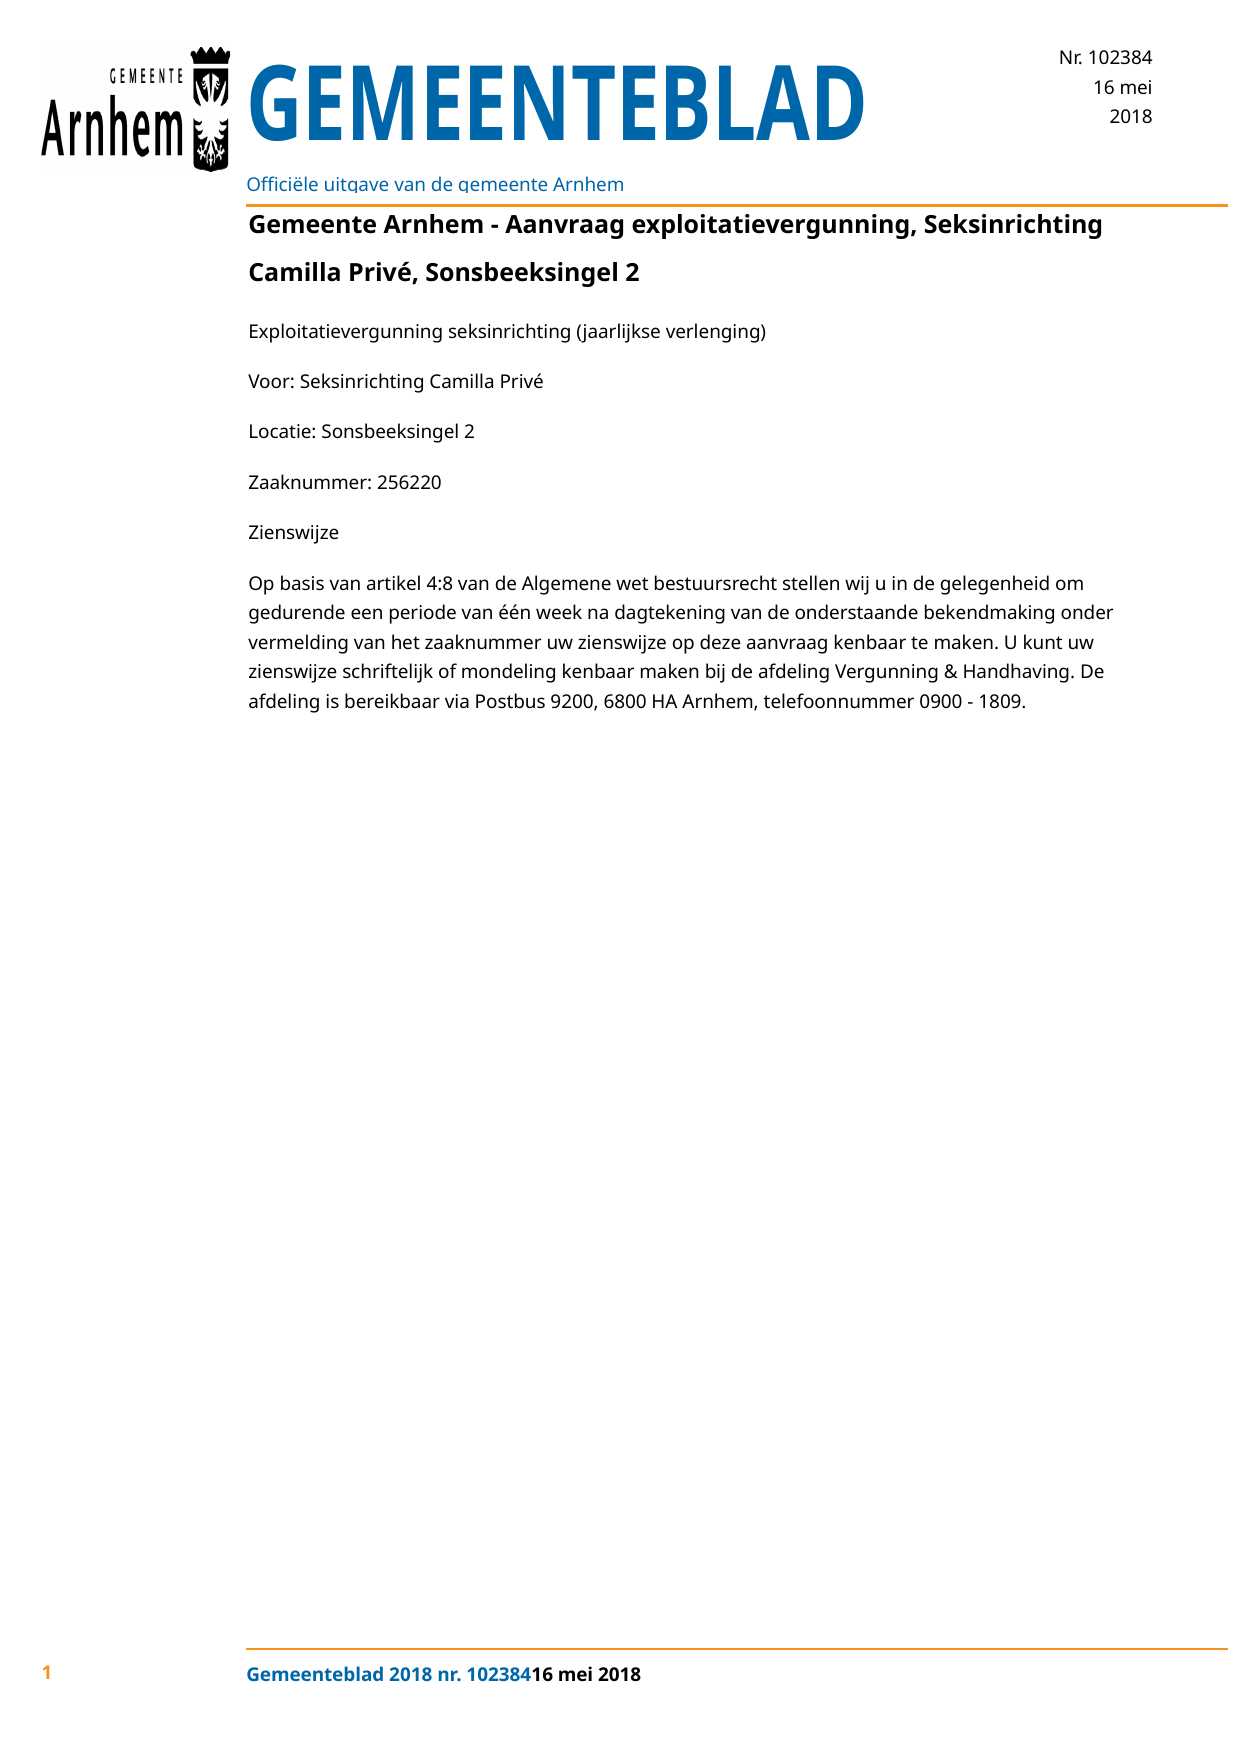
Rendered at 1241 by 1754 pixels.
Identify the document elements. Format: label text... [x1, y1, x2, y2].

text Exploitatievergunning seksinrichting (jaarlijkse verlenging) [248, 318, 1152, 344]
text Zaaknummer: 256220 [248, 469, 1152, 495]
text Locatie: Sonsbeeksingel 2 [248, 419, 1152, 444]
text Op basis van artikel 4:8 van de Algemene wet bestuursrecht stellen wij u in de gelegenheid om gedurende een periode van één week na dagtekening van de onderstaande bekendmaking onder vermelding van het zaaknummer uw zienswijze op deze aanvraag kenbaar te maken. U kunt uw zienswijze schriftelijk of mondeling kenbaar maken bij de afdeling Vergunning & Handhaving. De afdeling is bereikbaar via Postbus 9200, 6800 HA Arnhem, telefoonnummer 0900 - 1809. [248, 570, 1152, 714]
text Voor: Seksinrichting Camilla Privé [248, 368, 1152, 394]
text Gemeente Arnhem - Aanvraag exploitatievergunning, Seksinrichting Camilla Privé, Sonsbeeksingel 2 [248, 207, 1152, 288]
picture [41, 47, 231, 172]
text Zienswijze [248, 519, 1152, 545]
